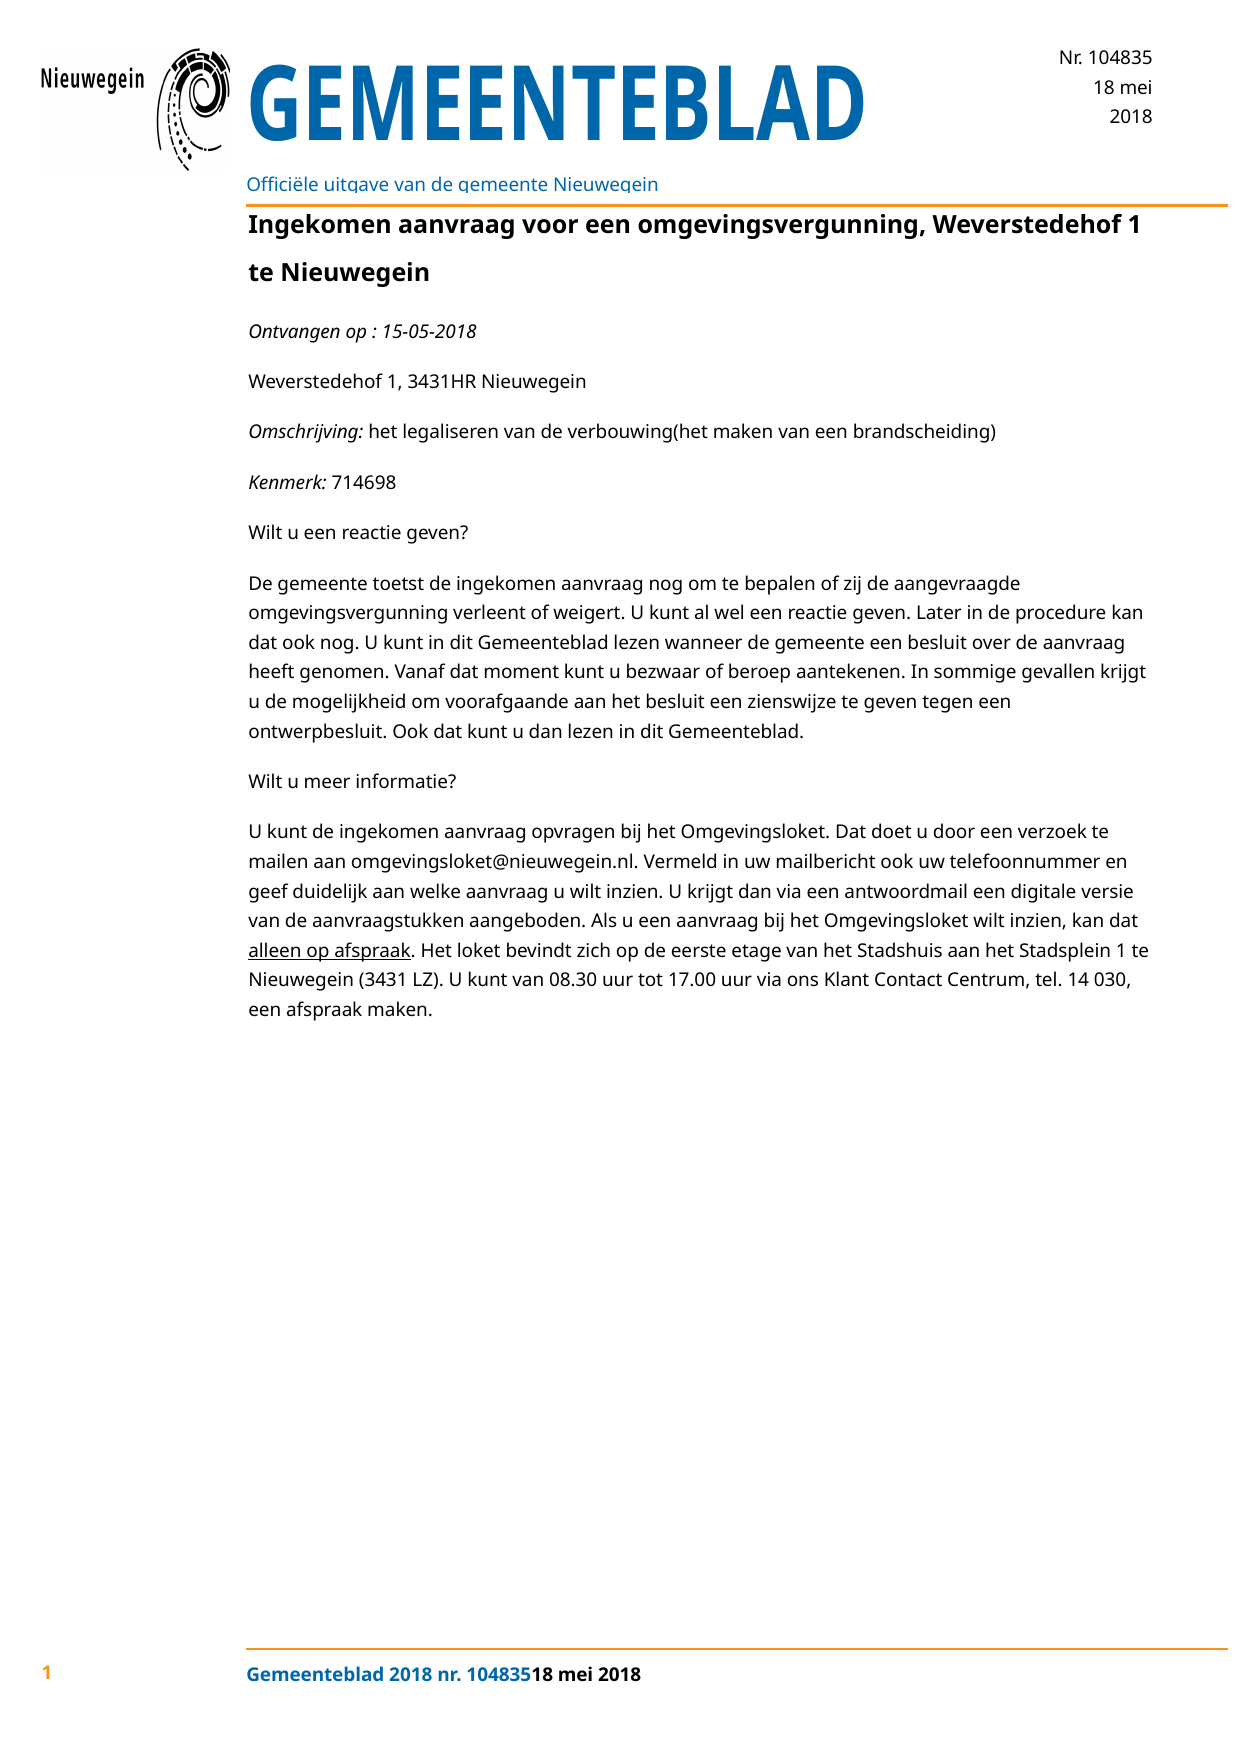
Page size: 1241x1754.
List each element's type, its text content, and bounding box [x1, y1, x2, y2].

text U kunt de ingekomen aanvraag opvragen bij het Omgevingsloket. Dat doet u door een verzoek te mailen aan omgevingsloket@nieuwegein.nl. Vermeld in uw mailbericht ook uw telefoonnummer en geef duidelijk aan welke aanvraag u wilt inzien. U krijgt dan via een antwoordmail een digitale versie van de aanvraagstukken aangeboden. Als u een aanvraag bij het Omgevingsloket wilt inzien, kan dat alleen op afspraak. Het loket bevindt zich op de eerste etage van het Stadshuis aan het Stadsplein 1 te Nieuwegein (3431 LZ). U kunt van 08.30 uur tot 17.00 uur via ons Klant Contact Centrum, tel. 14 030, een afspraak maken. [248, 819, 1152, 1022]
text Ontvangen op : 15-05-2018 [248, 318, 1152, 344]
text Weverstedehof 1, 3431HR Nieuwegein [248, 368, 1152, 394]
text Wilt u een reactie geven? [248, 519, 1152, 545]
text Ingekomen aanvraag voor een omgevingsvergunning, Weverstedehof 1 te Nieuwegein [248, 207, 1152, 288]
text Wilt u meer informatie? [248, 768, 1152, 794]
text Omschrijving: het legaliseren van de verbouwing(het maken van een brandscheiding) [248, 419, 1152, 444]
text Kenmerk: 714698 [248, 469, 1152, 495]
text De gemeente toetst de ingekomen aanvraag nog om te bepalen of zij de aangevraagde omgevingsvergunning verleent of weigert. U kunt al wel een reactie geven. Later in de procedure kan dat ook nog. U kunt in dit Gemeenteblad lezen wanneer de gemeente een besluit over de aanvraag heeft genomen. Vanaf dat moment kunt u bezwaar of beroep aantekenen. In sommige gevallen krijgt u de mogelijkheid om voorafgaande aan het besluit een zienswijze te geven tegen een ontwerpbesluit. Ook dat kunt u dan lezen in dit Gemeenteblad. [248, 570, 1152, 744]
picture [41, 47, 231, 172]
